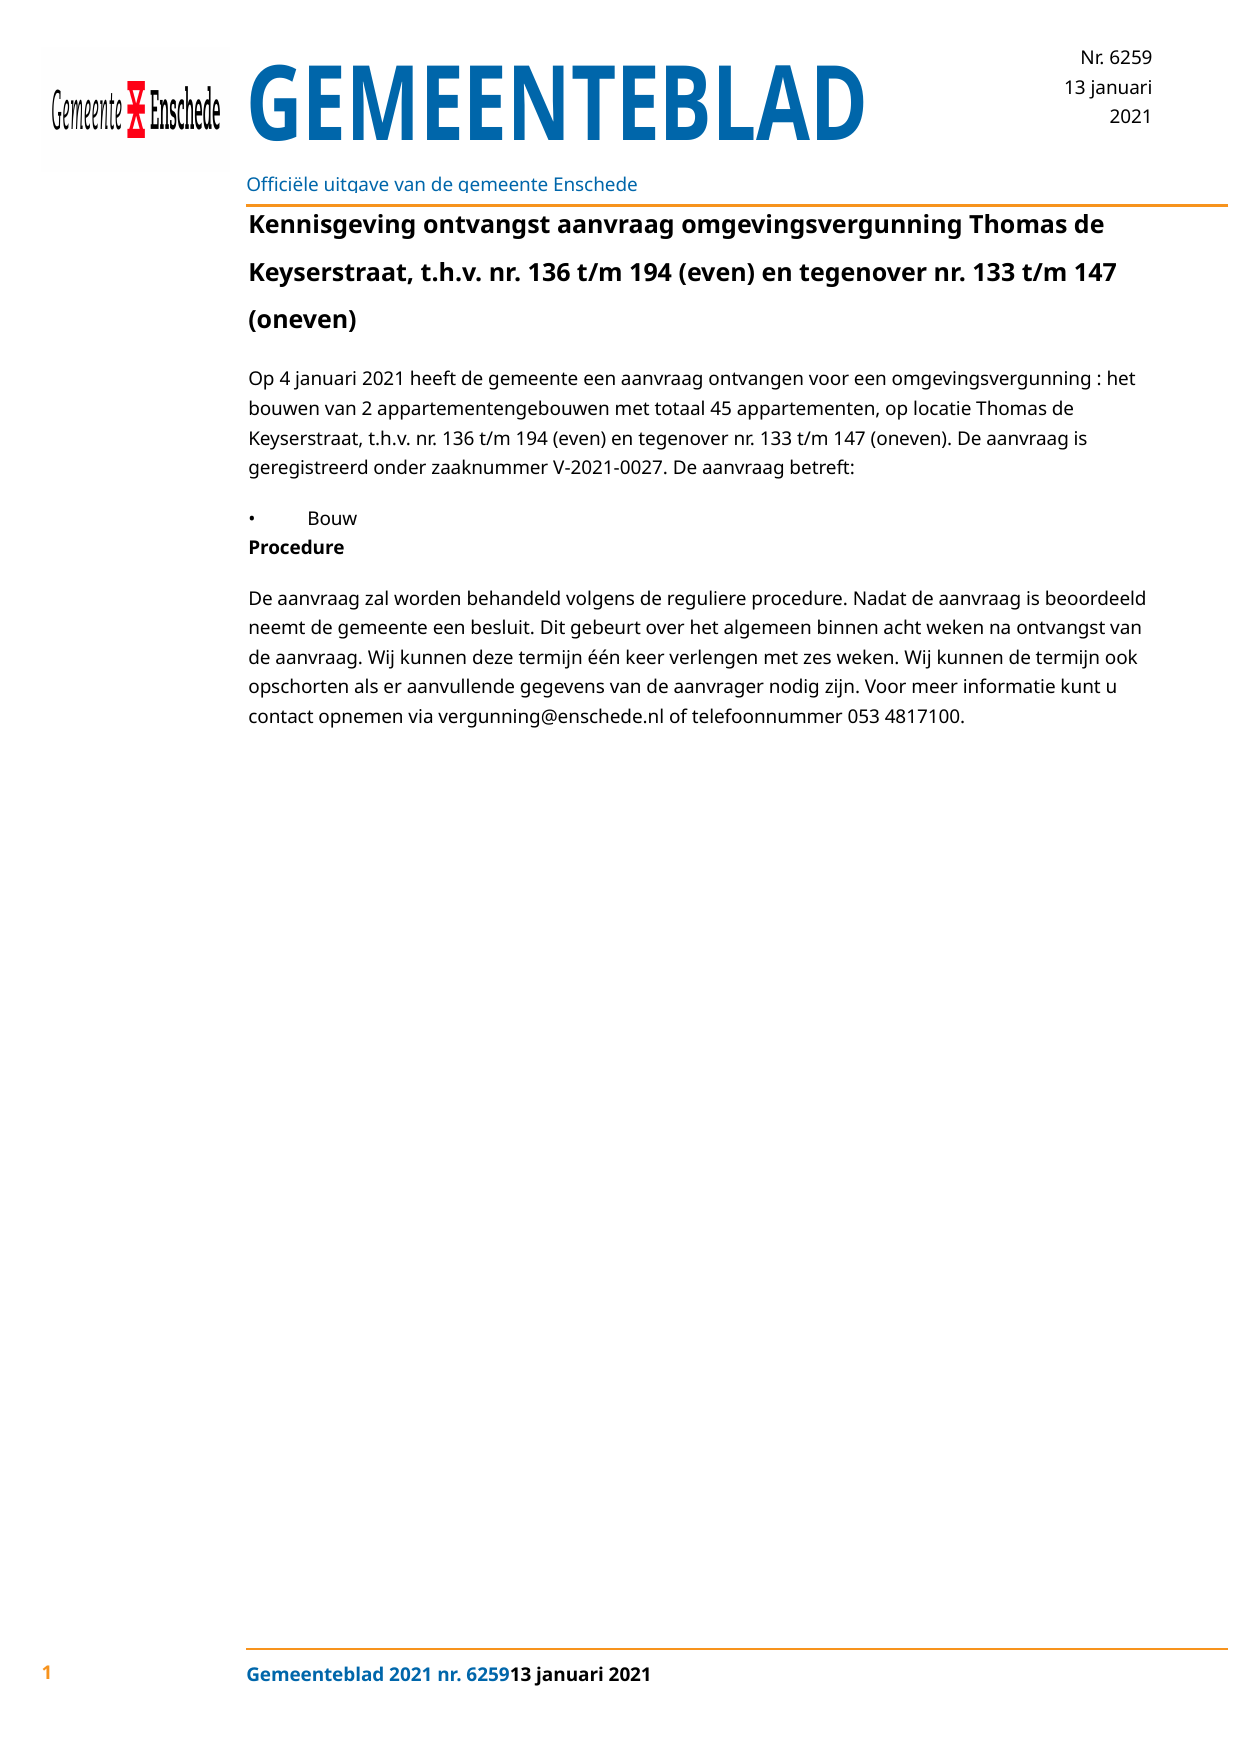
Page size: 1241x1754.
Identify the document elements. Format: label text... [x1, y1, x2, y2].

text De aanvraag zal worden behandeld volgens de reguliere procedure. Nadat de aanvraag is beoordeeld neemt de gemeente een besluit. Dit gebeurt over het algemeen binnen acht weken na ontvangst van de aanvraag. Wij kunnen deze termijn één keer verlengen met zes weken. Wij kunnen de termijn ook opschorten als er aanvullende gegevens van de aanvrager nodig zijn. Voor meer informatie kunt u contact opnemen via vergunning@enschede.nl of telefoonnummer 053 4817100. [248, 585, 1152, 729]
list Bouw [248, 505, 1152, 530]
text Kennisgeving ontvangst aanvraag omgevingsvergunning Thomas de Keyserstraat, t.h.v. nr. 136 t/m 194 (even) en tegenover nr. 133 t/m 147 (oneven) [248, 207, 1152, 336]
picture [41, 47, 231, 172]
text Op 4 januari 2021 heeft de gemeente een aanvraag ontvangen voor een omgevingsvergunning : het bouwen van 2 appartementengebouwen met totaal 45 appartementen, op locatie Thomas de Keyserstraat, t.h.v. nr. 136 t/m 194 (even) en tegenover nr. 133 t/m 147 (oneven). De aanvraag is geregistreerd onder zaaknummer V-2021-0027. De aanvraag betreft: [248, 366, 1152, 480]
text Procedure [248, 534, 1152, 560]
